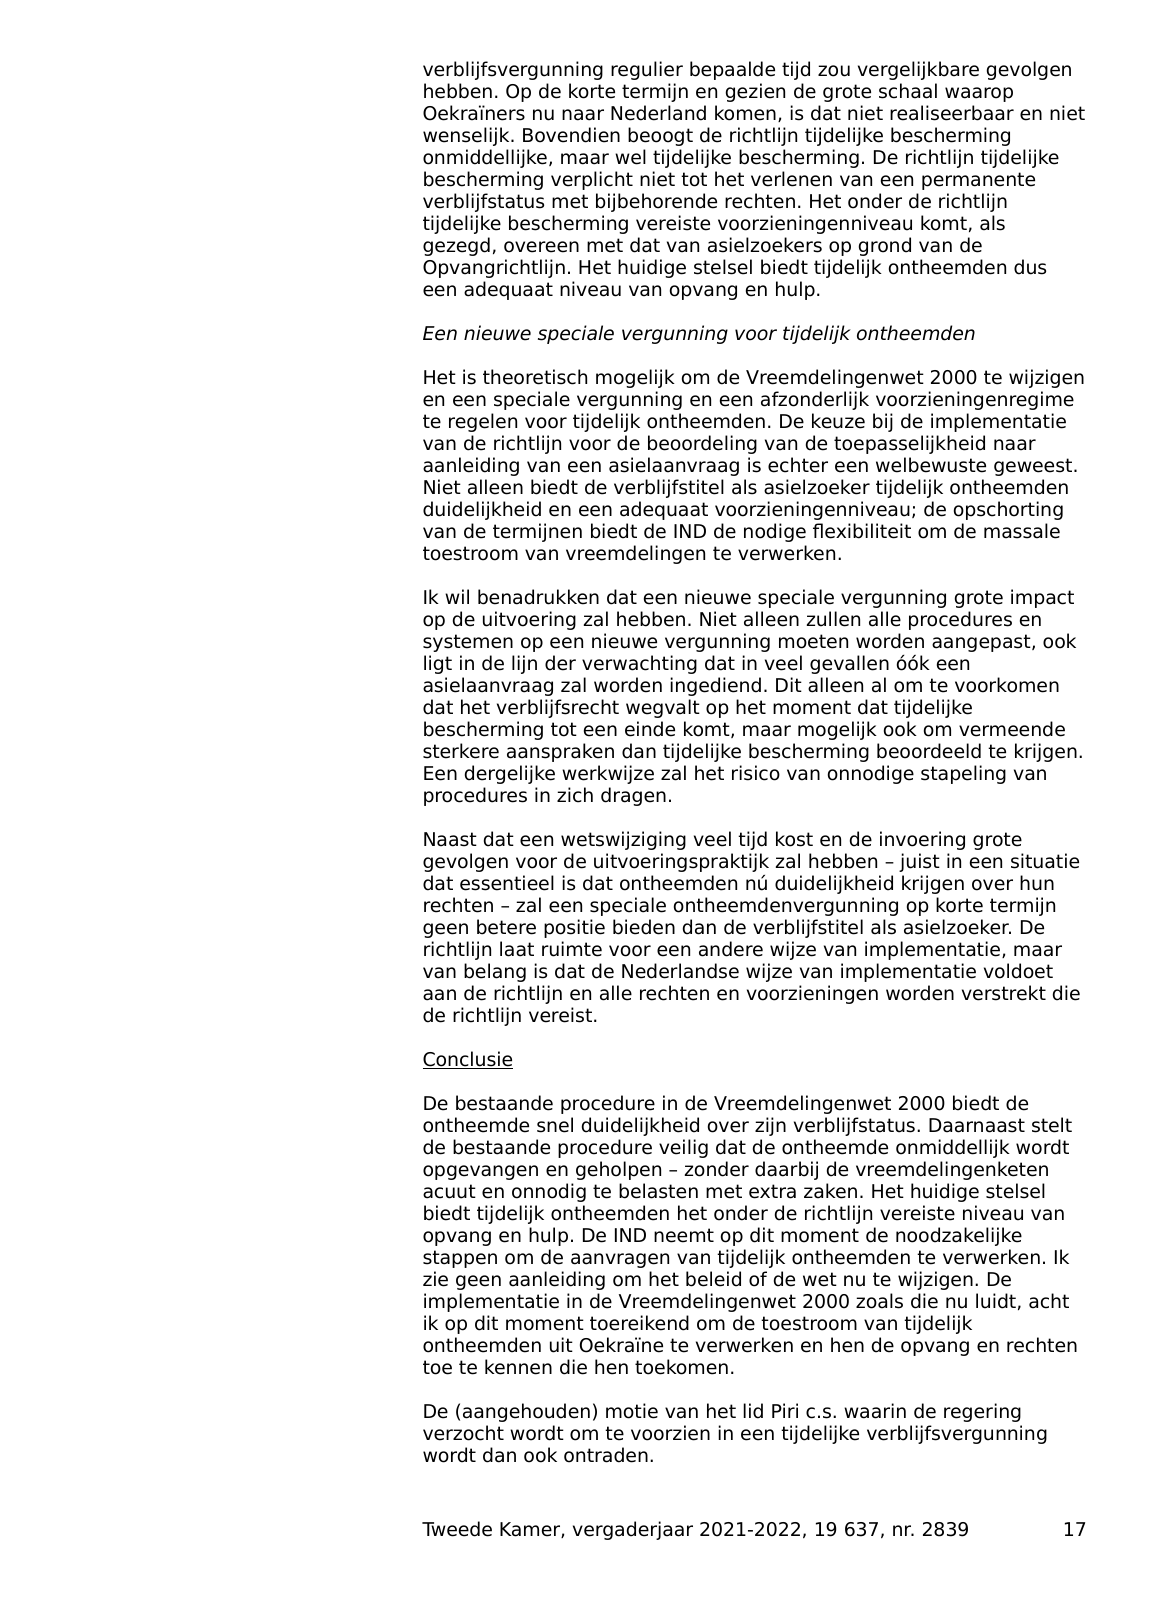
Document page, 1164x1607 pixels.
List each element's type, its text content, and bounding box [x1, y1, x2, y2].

text De (aangehouden) motie van het lid Piri c.s. waarin de regering verzocht wordt om te voorzien in een tijdelijke verblijfsvergunning wordt dan ook ontraden. [422, 1401, 1087, 1467]
text De bestaande procedure in de Vreemdelingenwet 2000 biedt de ontheemde snel duidelijkheid over zijn verblijfstatus. Daarnaast stelt de bestaande procedure veilig dat de ontheemde onmiddellijk wordt opgevangen en geholpen – zonder daarbij de vreemdelingenketen acuut en onnodig te belasten met extra zaken. Het huidige stelsel biedt tijdelijk ontheemden het onder de richtlijn vereiste niveau van opvang en hulp. De IND neemt op dit moment de noodzakelijke stappen om de aanvragen van tijdelijk ontheemden te verwerken. Ik zie geen aanleiding om het beleid of de wet nu te wijzigen. De implementatie in de Vreemdelingenwet 2000 zoals die nu luidt, acht ik op dit moment toereikend om de toestroom van tijdelijk ontheemden uit Oekraïne te verwerken en hen de opvang en rechten toe te kennen die hen toekomen. [422, 1093, 1087, 1379]
text verblijfsvergunning regulier bepaalde tijd zou vergelijkbare gevolgen hebben. Op de korte termijn en gezien de grote schaal waarop Oekraïners nu naar Nederland komen, is dat niet realiseerbaar en niet wenselijk. Bovendien beoogt de richtlijn tijdelijke bescherming onmiddellijke, maar wel tijdelijke bescherming. De richtlijn tijdelijke bescherming verplicht niet tot het verlenen van een permanente verblijfstatus met bijbehorende rechten. Het onder de richtlijn tijdelijke bescherming vereiste voorzieningenniveau komt, als gezegd, overeen met dat van asielzoekers op grond van de Opvangrichtlijn. Het huidige stelsel biedt tijdelijk ontheemden dus een adequaat niveau van opvang en hulp. [422, 59, 1087, 301]
text Naast dat een wetswijziging veel tijd kost en de invoering grote gevolgen voor de uitvoeringspraktijk zal hebben – juist in een situatie dat essentieel is dat ontheemden nú duidelijkheid krijgen over hun rechten – zal een speciale ontheemdenvergunning op korte termijn geen betere positie bieden dan de verblijfstitel als asielzoeker. De richtlijn laat ruimte voor een andere wijze van implementatie, maar van belang is dat de Nederlandse wijze van implementatie voldoet aan de richtlijn en alle rechten en voorzieningen worden verstrekt die de richtlijn vereist. [422, 829, 1087, 1027]
text Ik wil benadrukken dat een nieuwe speciale vergunning grote impact op de uitvoering zal hebben. Niet alleen zullen alle procedures en systemen op een nieuwe vergunning moeten worden aangepast, ook ligt in de lijn der verwachting dat in veel gevallen óók een asielaanvraag zal worden ingediend. Dit alleen al om te voorkomen dat het verblijfsrecht wegvalt op het moment dat tijdelijke bescherming tot een einde komt, maar mogelijk ook om vermeende sterkere aanspraken dan tijdelijke bescherming beoordeeld te krijgen. Een dergelijke werkwijze zal het risico van onnodige stapeling van procedures in zich dragen. [422, 587, 1087, 807]
subtitle Conclusie [422, 1049, 1087, 1071]
subtitle Een nieuwe speciale vergunning voor tijdelijk ontheemden [422, 323, 1087, 345]
text Het is theoretisch mogelijk om de Vreemdelingenwet 2000 te wijzigen en een speciale vergunning en een afzonderlijk voorzieningenregime te regelen voor tijdelijk ontheemden. De keuze bij de implementatie van de richtlijn voor de beoordeling van de toepasselijkheid naar aanleiding van een asielaanvraag is echter een welbewuste geweest. Niet alleen biedt de verblijfstitel als asielzoeker tijdelijk ontheemden duidelijkheid en een adequaat voorzieningenniveau; de opschorting van de termijnen biedt de IND de nodige flexibiliteit om de massale toestroom van vreemdelingen te verwerken. [422, 367, 1087, 565]
